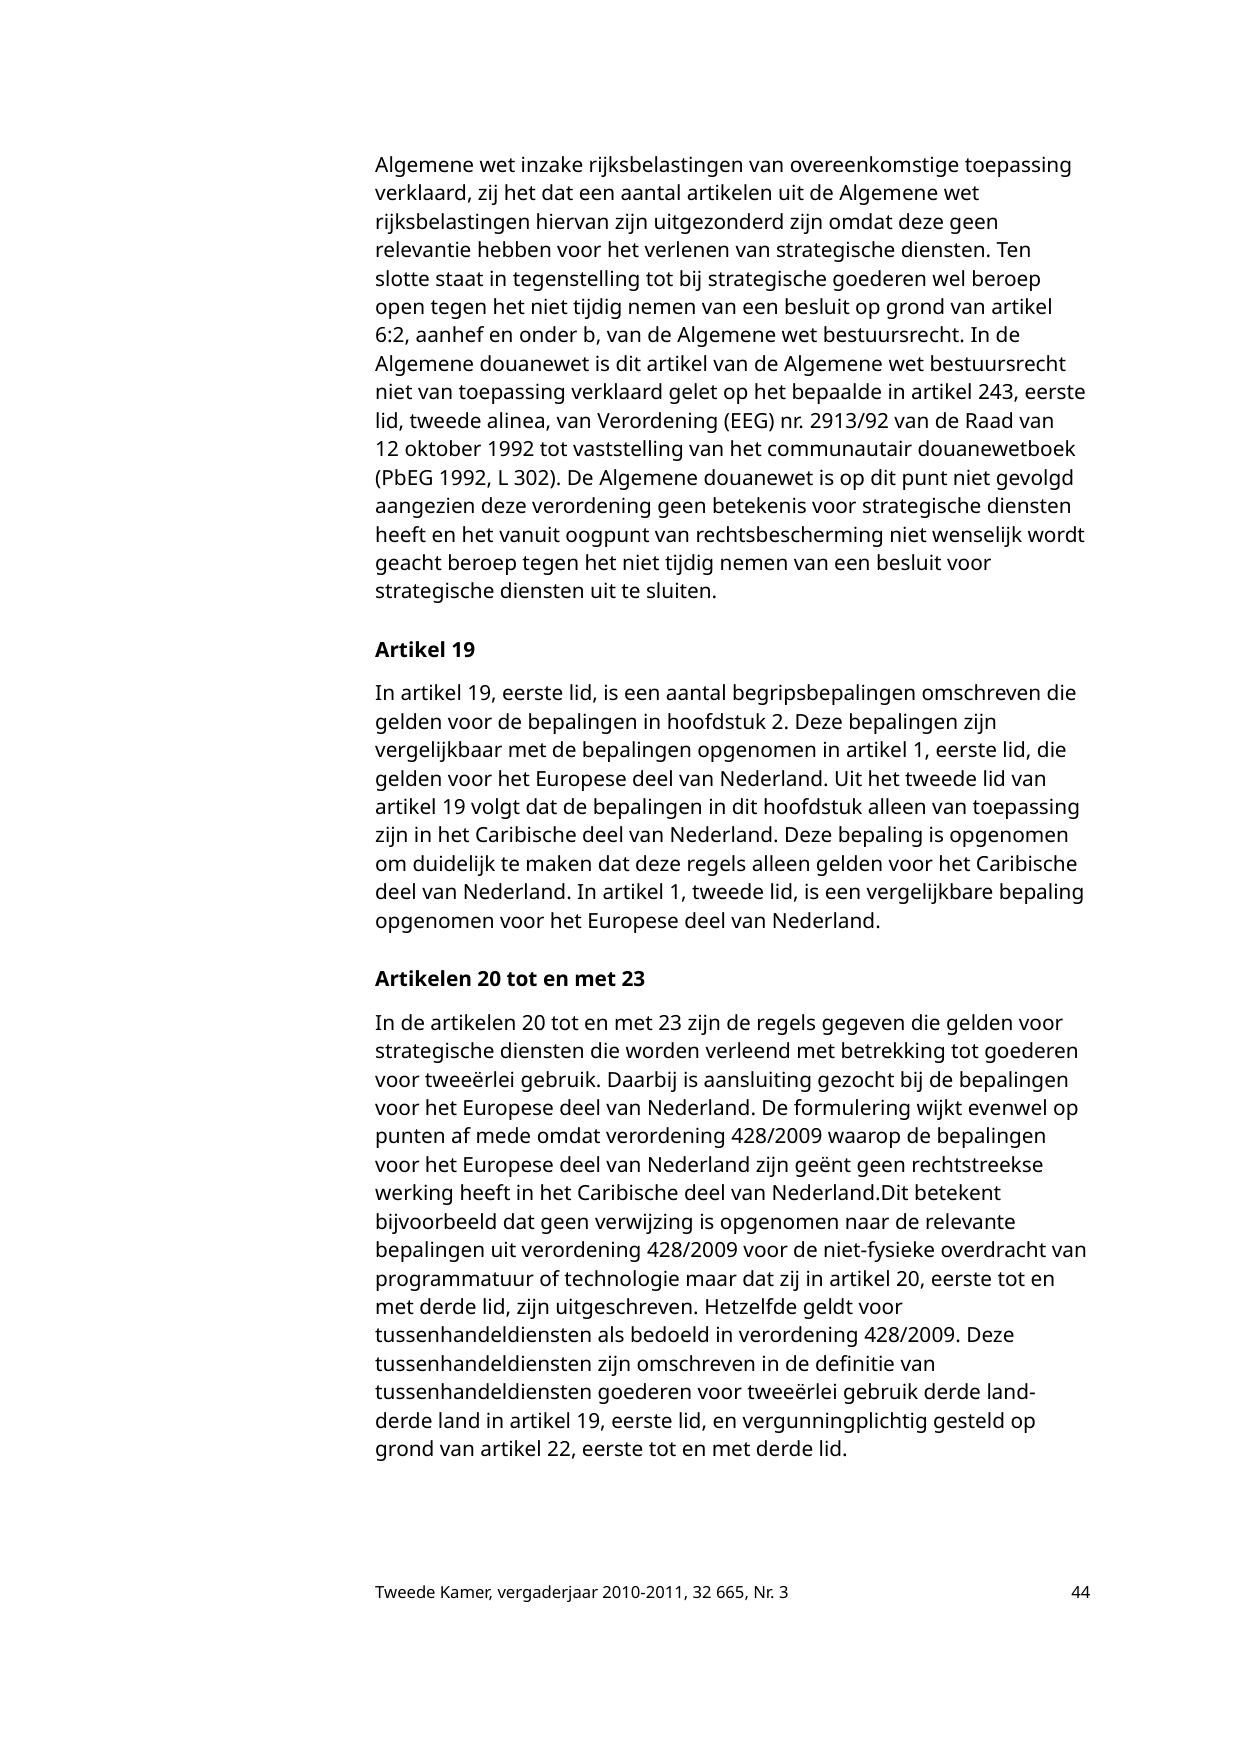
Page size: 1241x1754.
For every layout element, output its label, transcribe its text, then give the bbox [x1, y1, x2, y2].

text In artikel 19, eerste lid, is een aantal begripsbepalingen omschreven die gelden voor de bepalingen in hoofdstuk 2. Deze bepalingen zijn vergelijkbaar met de bepalingen opgenomen in artikel 1, eerste lid, die gelden voor het Europese deel van Nederland. Uit het tweede lid van artikel 19 volgt dat de bepalingen in dit hoofdstuk alleen van toepassing zijn in het Caribische deel van Nederland. Deze bepaling is opgenomen om duidelijk te maken dat deze regels alleen gelden voor het Caribische deel van Nederland. In artikel 1, tweede lid, is een vergelijkbare bepaling opgenomen voor het Europese deel van Nederland. [375, 678, 1090, 934]
text Artikelen 20 tot en met 23 [375, 964, 1090, 993]
text Artikel 19 [375, 635, 1090, 663]
text In de artikelen 20 tot en met 23 zijn de regels gegeven die gelden voor strategische diensten die worden verleend met betrekking tot goederen voor tweeërlei gebruik. Daarbij is aansluiting gezocht bij de bepalingen voor het Europese deel van Nederland. De formulering wijkt evenwel op punten af mede omdat verordening 428/2009 waarop de bepalingen voor het Europese deel van Nederland zijn geënt geen rechtstreekse werking heeft in het Caribische deel van Nederland.Dit betekent bijvoorbeeld dat geen verwijzing is opgenomen naar de relevante bepalingen uit verordening 428/2009 voor de niet-fysieke overdracht van programmatuur of technologie maar dat zij in artikel 20, eerste tot en met derde lid, zijn uitgeschreven. Hetzelfde geldt voor tussenhandeldiensten als bedoeld in verordening 428/2009. Deze tussenhandeldiensten zijn omschreven in de definitie van tussenhandeldiensten goederen voor tweeërlei gebruik derde land-derde land in artikel 19, eerste lid, en vergunningplichtig gesteld op grond van artikel 22, eerste tot en met derde lid. [375, 1008, 1090, 1463]
text Algemene wet inzake rijksbelastingen van overeenkomstige toepassing verklaard, zij het dat een aantal artikelen uit de Algemene wet rijksbelastingen hiervan zijn uitgezonderd zijn omdat deze geen relevantie hebben voor het verlenen van strategische diensten. Ten slotte staat in tegenstelling tot bij strategische goederen wel beroep open tegen het niet tijdig nemen van een besluit op grond van artikel 6:2, aanhef en onder b, van de Algemene wet bestuursrecht. In de Algemene douanewet is dit artikel van de Algemene wet bestuursrecht niet van toepassing verklaard gelet op het bepaalde in artikel 243, eerste lid, tweede alinea, van Verordening (EEG) nr. 2913/92 van de Raad van 12 oktober 1992 tot vaststelling van het communautair douanewetboek (PbEG 1992, L 302). De Algemene douanewet is op dit punt niet gevolgd aangezien deze verordening geen betekenis voor strategische diensten heeft en het vanuit oogpunt van rechtsbescherming niet wenselijk wordt geacht beroep tegen het niet tijdig nemen van een besluit voor strategische diensten uit te sluiten. [375, 150, 1090, 605]
